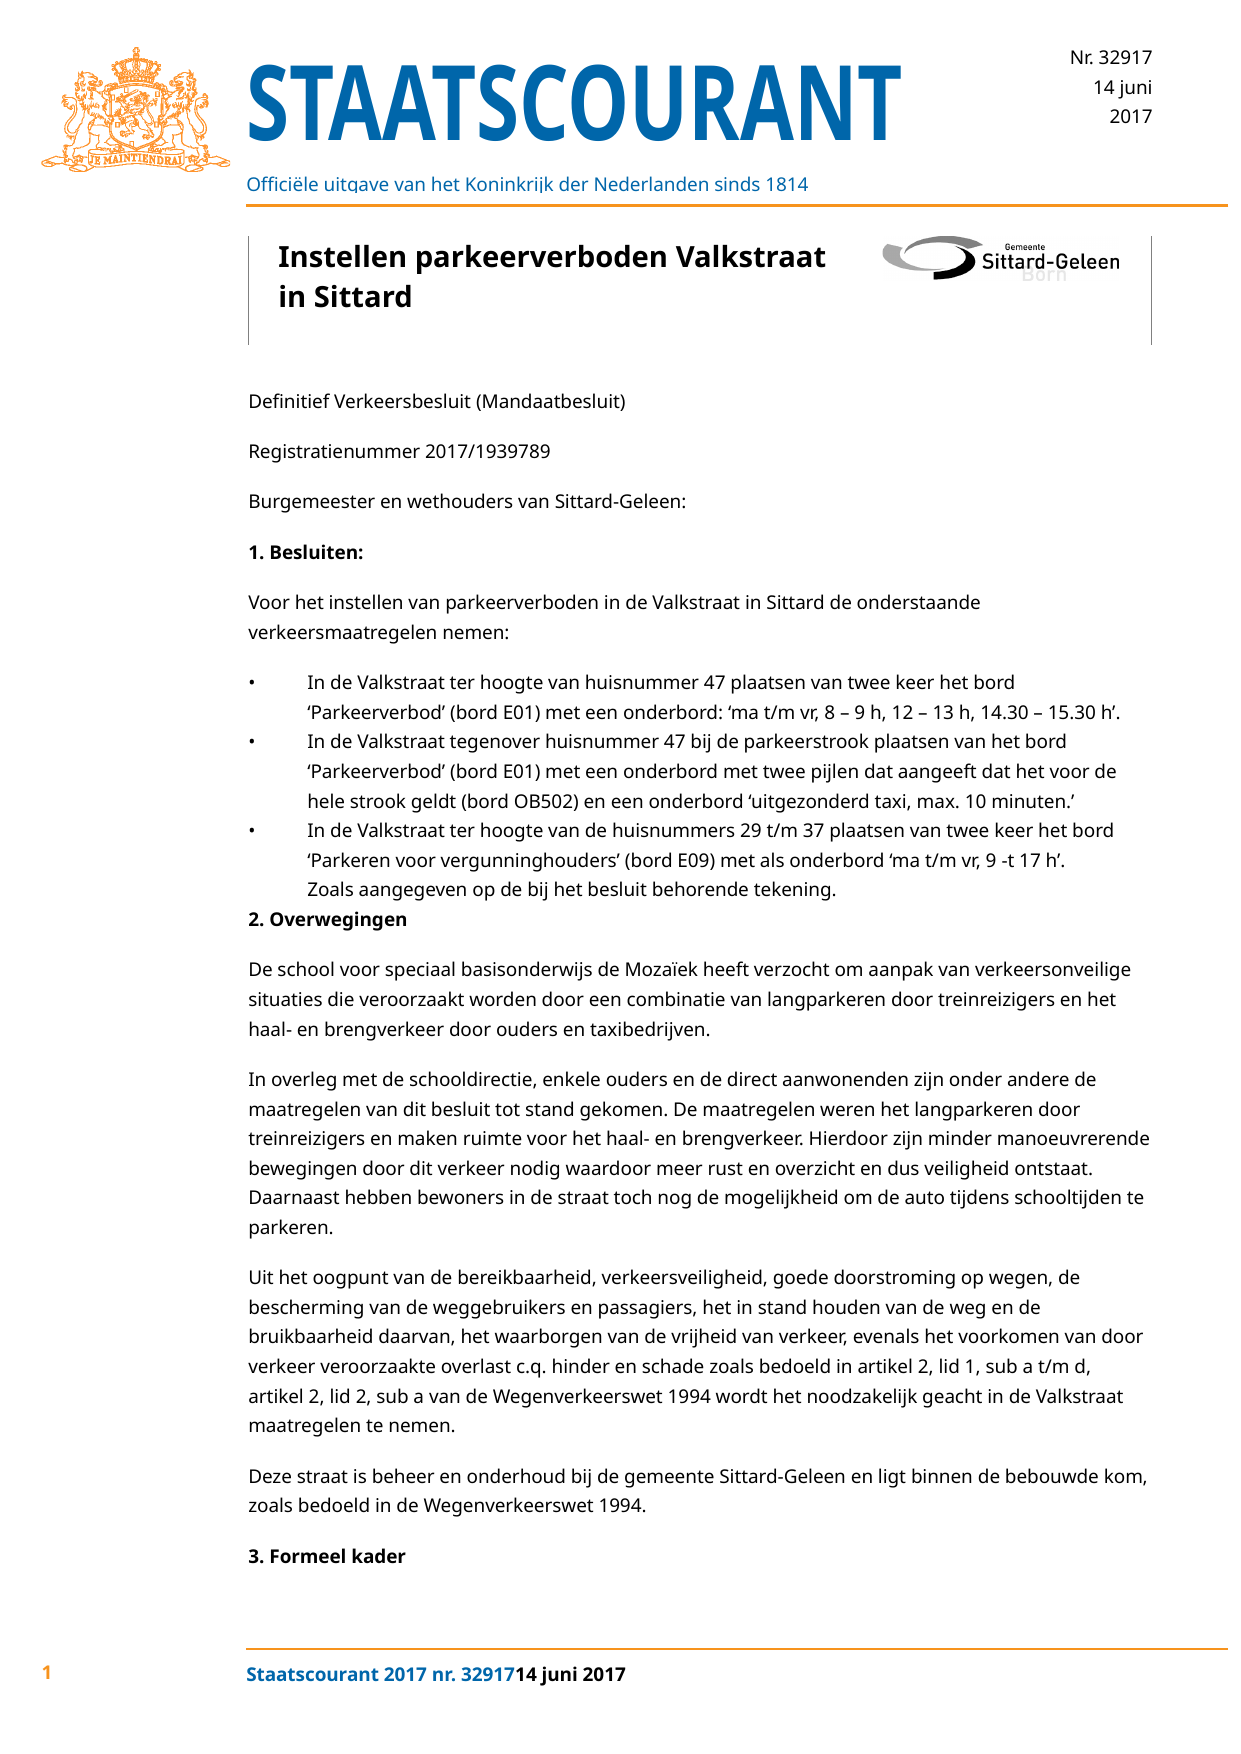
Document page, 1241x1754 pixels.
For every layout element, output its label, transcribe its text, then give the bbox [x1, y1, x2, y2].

text Burgemeester en wethouders van Sittard-Geleen: [248, 489, 1152, 514]
text 2. Overwegingen [248, 906, 1152, 932]
picture [41, 47, 231, 172]
text Definitief Verkeersbesluit (Mandaatbesluit) [248, 388, 1152, 414]
table_header [850, 236, 1151, 345]
text Voor het instellen van parkeerverboden in de Valkstraat in Sittard de onderstaande verkeersmaatregelen nemen: [248, 589, 1152, 645]
text Registratienummer 2017/1939789 [248, 438, 1152, 464]
text In overleg met de schooldirectie, enkele ouders en de direct aanwonenden zijn onder andere de maatregelen van dit besluit tot stand gekomen. De maatregelen weren het langparkeren door treinreizigers en maken ruimte voor het haal- en brengverkeer. Hierdoor zijn minder manoeuvrerende bewegingen door dit verkeer nodig waardoor meer rust en overzicht en dus veiligheid ontstaat. Daarnaast hebben bewoners in de straat toch nog de mogelijkheid om de auto tijdens schooltijden te parkeren. [248, 1066, 1152, 1240]
text 1. Besluiten: [248, 539, 1152, 565]
list In de Valkstraat ter hoogte van de huisnummers 29 t/m 37 plaatsen van twee keer het bord ‘Parkeren voor vergunninghouders’ (bord E09) met als onderbord ‘ma t/m vr, 9 -t 17 h’. [248, 817, 1152, 873]
list Zoals aangegeven op de bij het besluit behorende tekening. [248, 877, 1152, 902]
text De school voor speciaal basisonderwijs de Mozaïek heeft verzocht om aanpak van verkeersonveilige situaties die veroorzaakt worden door een combinatie van langparkeren door treinreizigers en het haal- en brengverkeer door ouders en taxibedrijven. [248, 957, 1152, 1042]
text 3. Formeel kader [248, 1543, 1152, 1569]
picture [882, 236, 1119, 281]
list In de Valkstraat tegenover huisnummer 47 bij de parkeerstrook plaatsen van het bord ‘Parkeerverbod’ (bord E01) met een onderbord met twee pijlen dat aangeeft dat het voor de hele strook geldt (bord OB502) en een onderbord ‘uitgezonderd taxi, max. 10 minuten.’ [248, 729, 1152, 814]
table_header Instellen parkeerverboden Valkstraat in Sittard [249, 236, 850, 345]
text Uit het oogpunt van de bereikbaarheid, verkeersveiligheid, goede doorstroming op wegen, de bescherming van de weggebruikers en passagiers, het in stand houden van de weg en de bruikbaarheid daarvan, het waarborgen van de vrijheid van verkeer, evenals het voorkomen van door verkeer veroorzaakte overlast c.q. hinder en schade zoals bedoeld in artikel 2, lid 1, sub a t/m d, artikel 2, lid 2, sub a van de Wegenverkeerswet 1994 wordt het noodzakelijk geacht in de Valkstraat maatregelen te nemen. [248, 1264, 1152, 1438]
list In de Valkstraat ter hoogte van huisnummer 47 plaatsen van twee keer het bord ‘Parkeerverbod’ (bord E01) met een onderbord: ‘ma t/m vr, 8 – 9 h, 12 – 13 h, 14.30 – 15.30 h’. [248, 669, 1152, 725]
text Deze straat is beheer en onderhoud bij de gemeente Sittard-Geleen en ligt binnen de bebouwde kom, zoals bedoeld in de Wegenverkeerswet 1994. [248, 1463, 1152, 1518]
